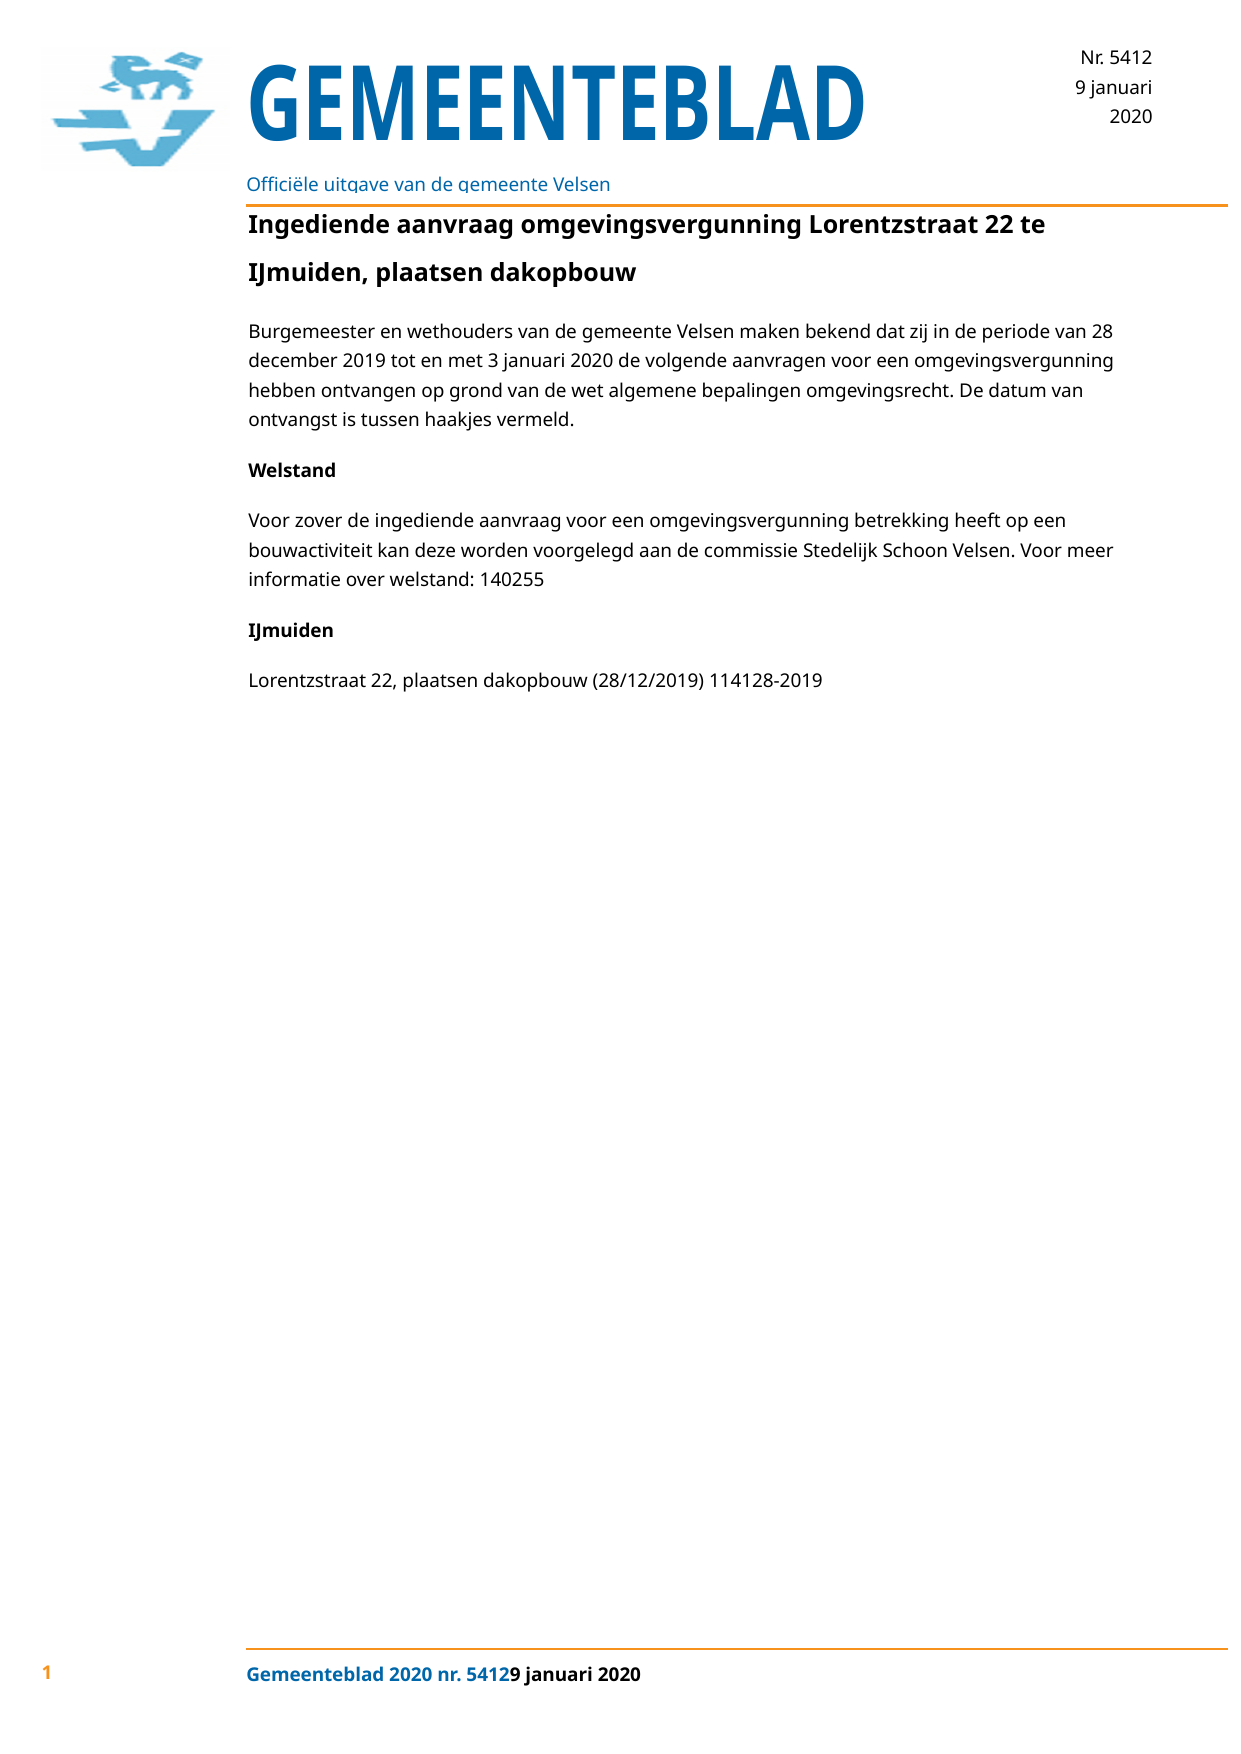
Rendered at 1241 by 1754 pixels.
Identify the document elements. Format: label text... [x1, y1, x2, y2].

text Burgemeester en wethouders van de gemeente Velsen maken bekend dat zij in de periode van 28 december 2019 tot en met 3 januari 2020 de volgende aanvragen voor een omgevingsvergunning hebben ontvangen op grond van de wet algemene bepalingen omgevingsrecht. De datum van ontvangst is tussen haakjes vermeld. [248, 318, 1152, 432]
text Lorentzstraat 22, plaatsen dakopbouw (28/12/2019) 114128-2019 [248, 667, 1152, 693]
text Welstand [248, 457, 1152, 483]
picture [41, 47, 231, 172]
text Ingediende aanvraag omgevingsvergunning Lorentzstraat 22 te IJmuiden, plaatsen dakopbouw [248, 207, 1152, 288]
text Voor zover de ingediende aanvraag voor een omgevingsvergunning betrekking heeft op een bouwactiviteit kan deze worden voorgelegd aan de commissie Stedelijk Schoon Velsen. Voor meer informatie over welstand: 140255 [248, 507, 1152, 592]
text IJmuiden [248, 617, 1152, 643]
